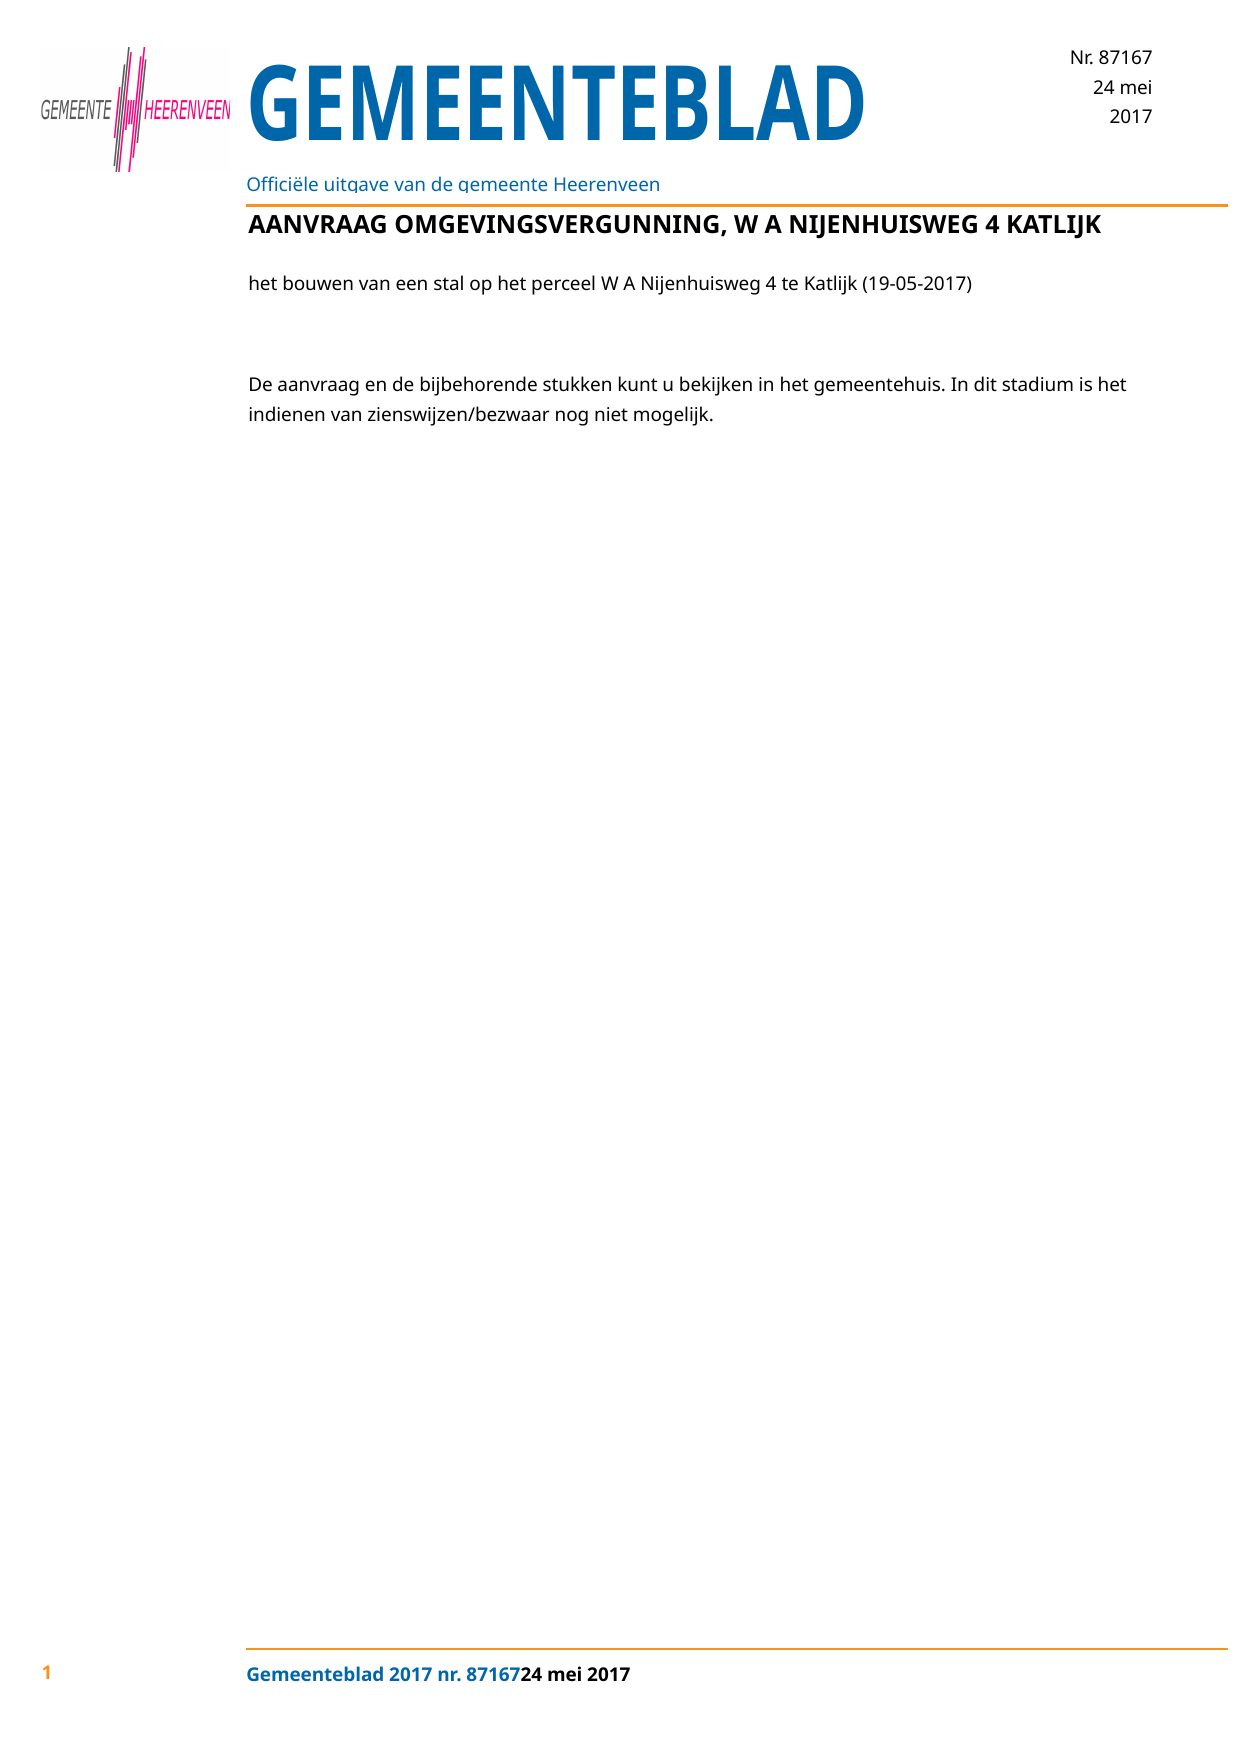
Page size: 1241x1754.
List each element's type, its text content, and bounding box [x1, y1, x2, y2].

picture [41, 47, 231, 172]
text De aanvraag en de bijbehorende stukken kunt u bekijken in het gemeentehuis. In dit stadium is het indienen van zienswijzen/bezwaar nog niet mogelijk. [248, 371, 1152, 426]
text AANVRAAG OMGEVINGSVERGUNNING, W A NIJENHUISWEG 4 KATLIJK [248, 207, 1152, 241]
text het bouwen van een stal op het perceel W A Nijenhuisweg 4 te Katlijk (19-05-2017) [248, 270, 1152, 296]
